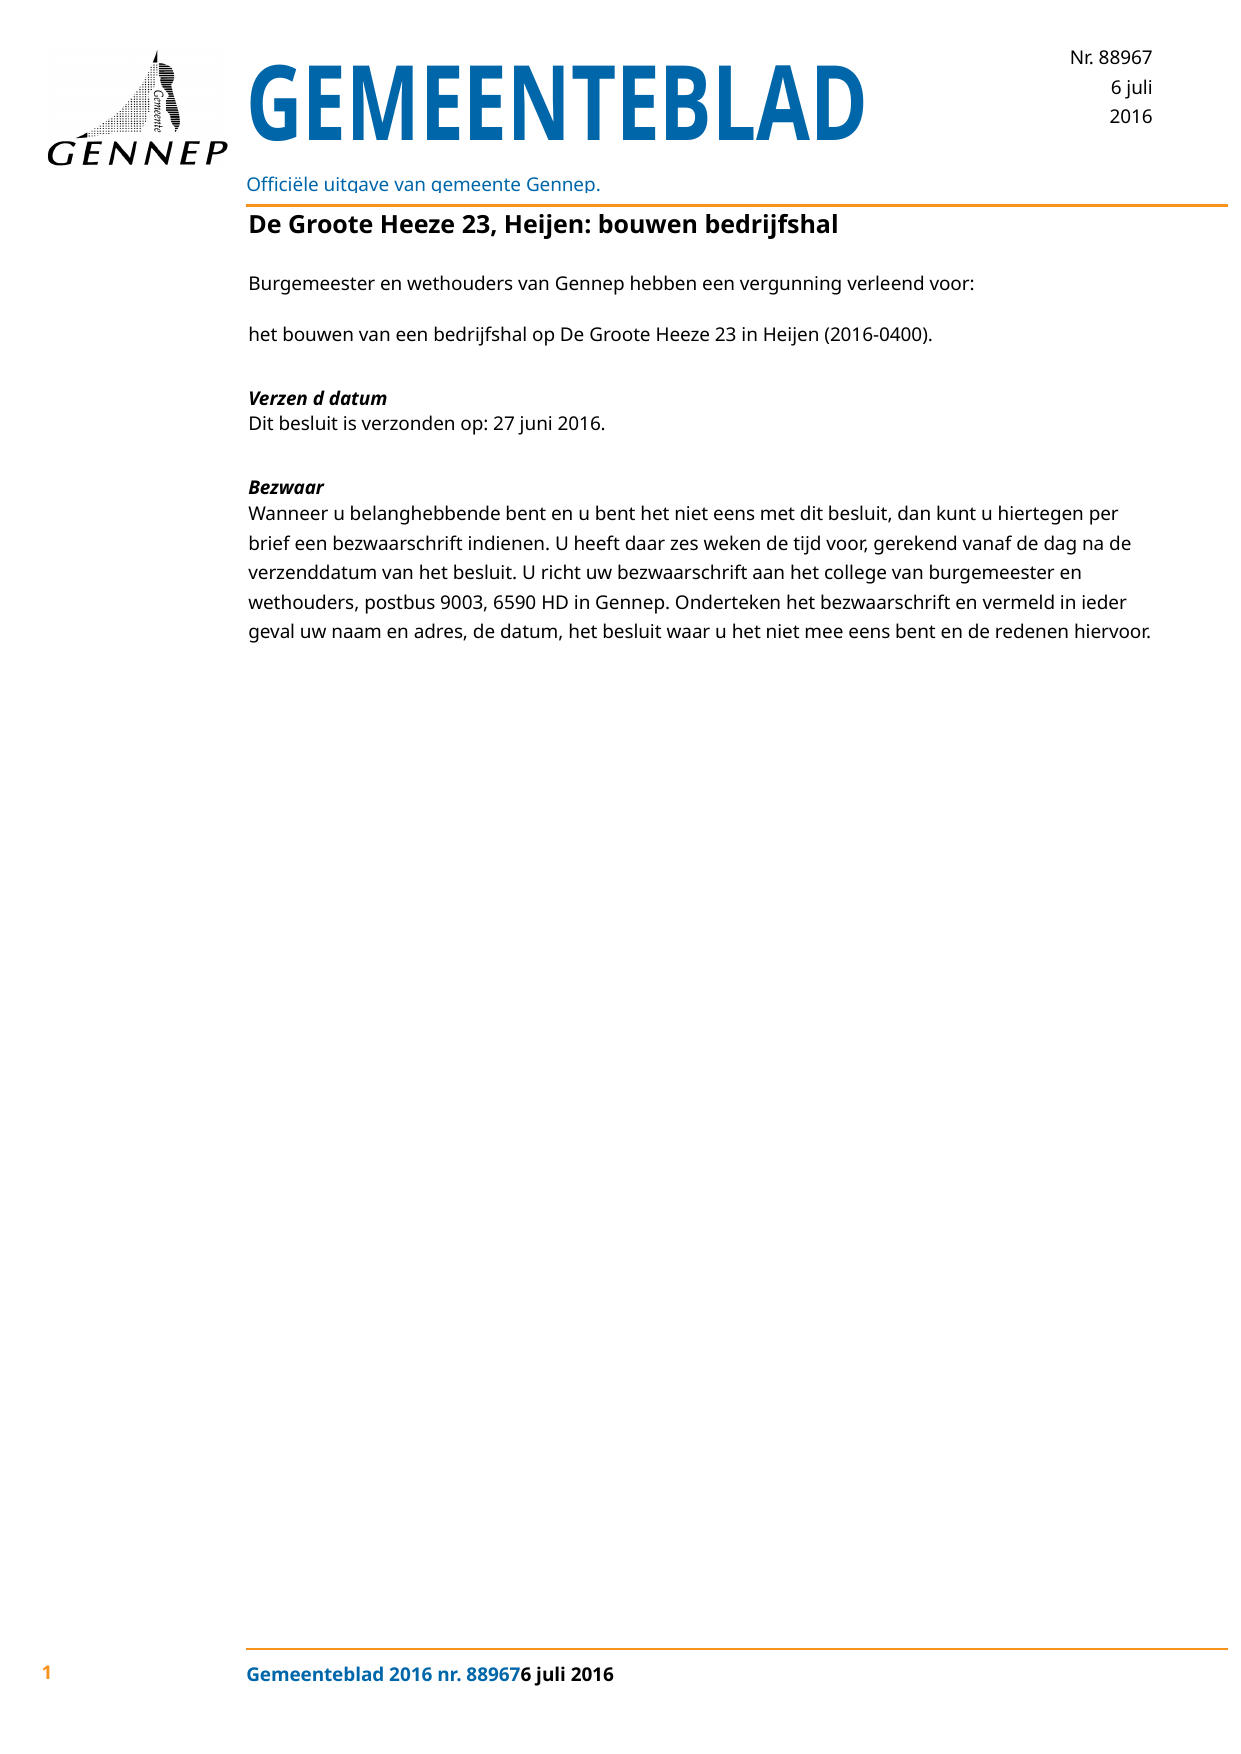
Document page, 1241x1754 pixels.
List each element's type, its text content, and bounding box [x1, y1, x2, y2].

text het bouwen van een bedrijfshal op De Groote Heeze 23 in Heijen (2016-0400). [248, 321, 1152, 346]
text Verzen d datum [248, 385, 1152, 410]
text Dit besluit is verzonden op: 27 juni 2016. [248, 410, 1152, 436]
picture [41, 47, 231, 172]
text Wanneer u belanghebbende bent en u bent het niet eens met dit besluit, dan kunt u hiertegen per brief een bezwaarschrift indienen. U heeft daar zes weken de tijd voor, gerekend vanaf de dag na de verzenddatum van het besluit. U richt uw bezwaarschrift aan het college van burgemeester en wethouders, postbus 9003, 6590 HD in Gennep. Onderteken het bezwaarschrift en vermeld in ieder geval uw naam en adres, de datum, het besluit waar u het niet mee eens bent en de redenen hiervoor. [248, 500, 1152, 644]
text De Groote Heeze 23, Heijen: bouwen bedrijfshal [248, 207, 1152, 241]
text Bezwaar [248, 474, 1152, 500]
text Burgemeester en wethouders van Gennep hebben een vergunning verleend voor: [248, 270, 1152, 296]
